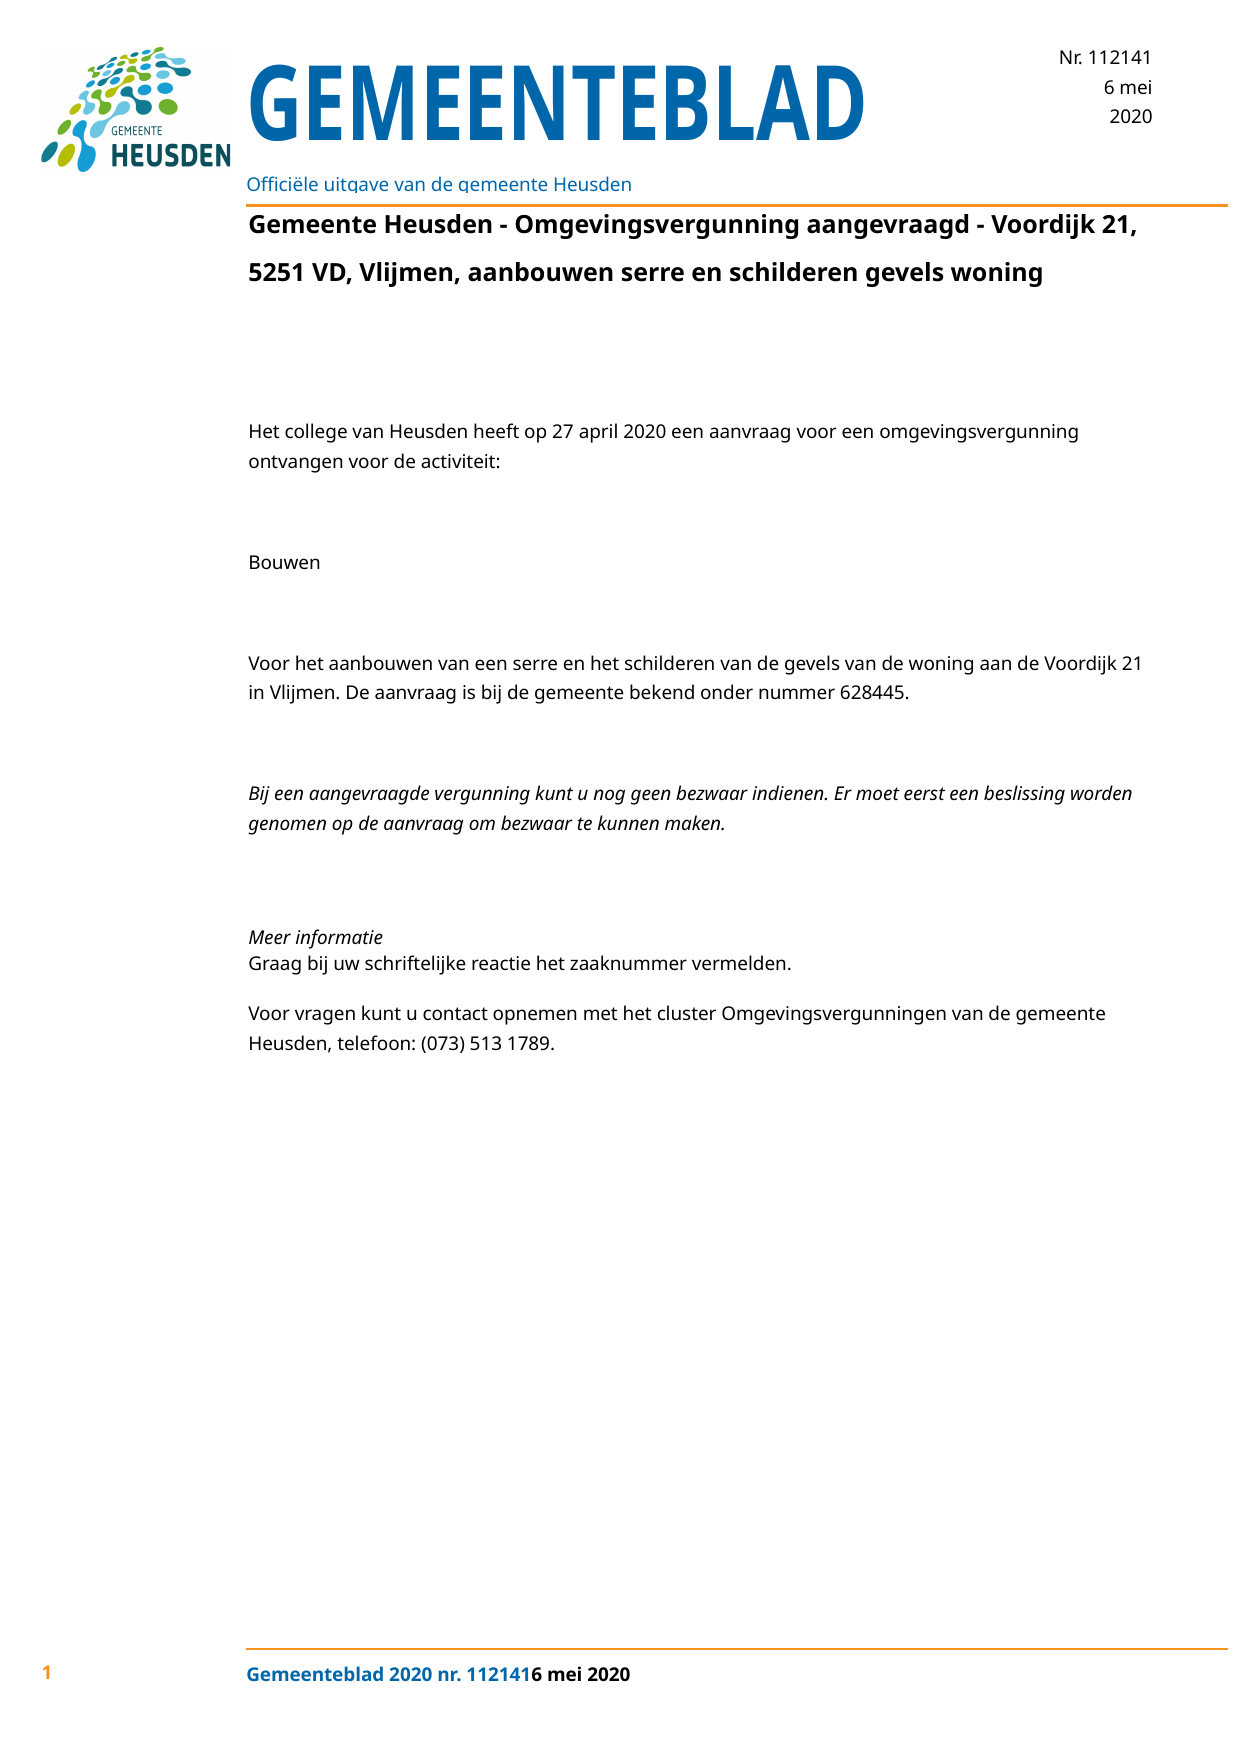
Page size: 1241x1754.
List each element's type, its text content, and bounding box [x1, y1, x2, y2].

text Gemeente Heusden - Omgevingsvergunning aangevraagd - Voordijk 21, 5251 VD, Vlijmen, aanbouwen serre en schilderen gevels woning [248, 207, 1152, 288]
text Bouwen [248, 549, 1152, 575]
text Het college van Heusden heeft op 27 april 2020 een aanvraag voor een omgevingsvergunning ontvangen voor de activiteit: [248, 419, 1152, 474]
text Graag bij uw schriftelijke reactie het zaaknummer vermelden. [248, 950, 1152, 976]
text Meer informatie [248, 924, 1152, 950]
text Bij een aangevraagde vergunning kunt u nog geen bezwaar indienen. Er moet eerst een beslissing worden genomen op de aanvraag om bezwaar te kunnen maken. [248, 780, 1152, 836]
text Voor het aanbouwen van een serre en het schilderen van de gevels van de woning aan de Voordijk 21 in Vlijmen. De aanvraag is bij de gemeente bekend onder nummer 628445. [248, 650, 1152, 705]
picture [41, 47, 231, 172]
text Voor vragen kunt u contact opnemen met het cluster Omgevingsvergunningen van de gemeente Heusden, telefoon: (073) 513 1789. [248, 1001, 1152, 1056]
